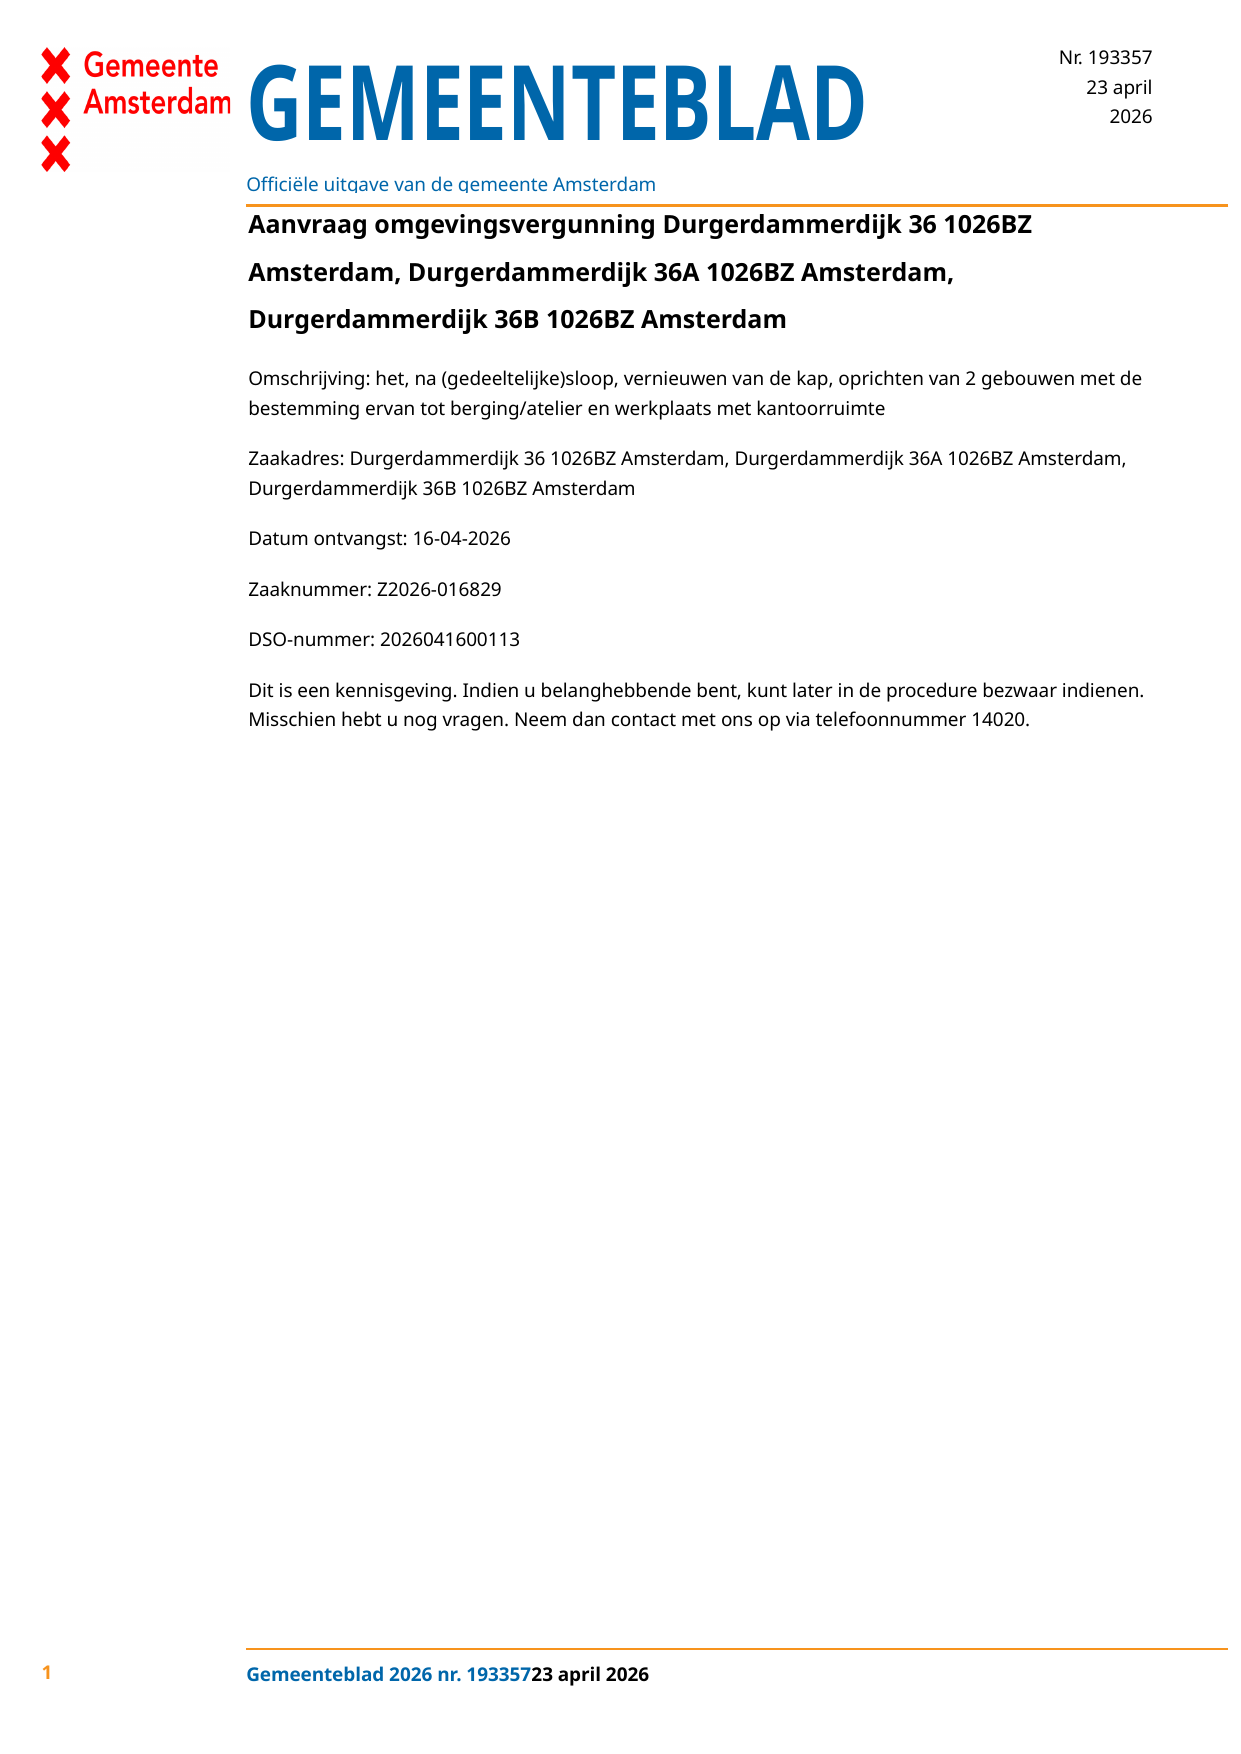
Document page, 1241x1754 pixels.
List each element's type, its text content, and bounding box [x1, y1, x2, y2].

text Datum ontvangst: 16-04-2026 [248, 526, 1152, 551]
picture [41, 47, 231, 172]
text Zaakadres: Durgerdammerdijk 36 1026BZ Amsterdam, Durgerdammerdijk 36A 1026BZ Amsterdam, Durgerdammerdijk 36B 1026BZ Amsterdam [248, 446, 1152, 501]
text Omschrijving: het, na (gedeeltelijke)sloop, vernieuwen van de kap, oprichten van 2 gebouwen met de bestemming ervan tot berging/atelier en werkplaats met kantoorruimte [248, 366, 1152, 421]
text Dit is een kennisgeving. Indien u belanghebbende bent, kunt later in de procedure bezwaar indienen. Misschien hebt u nog vragen. Neem dan contact met ons op via telefoonnummer 14020. [248, 677, 1152, 732]
text Aanvraag omgevingsvergunning Durgerdammerdijk 36 1026BZ Amsterdam, Durgerdammerdijk 36A 1026BZ Amsterdam, Durgerdammerdijk 36B 1026BZ Amsterdam [248, 207, 1152, 336]
text DSO-nummer: 2026041600113 [248, 626, 1152, 652]
text Zaaknummer: Z2026-016829 [248, 576, 1152, 602]
